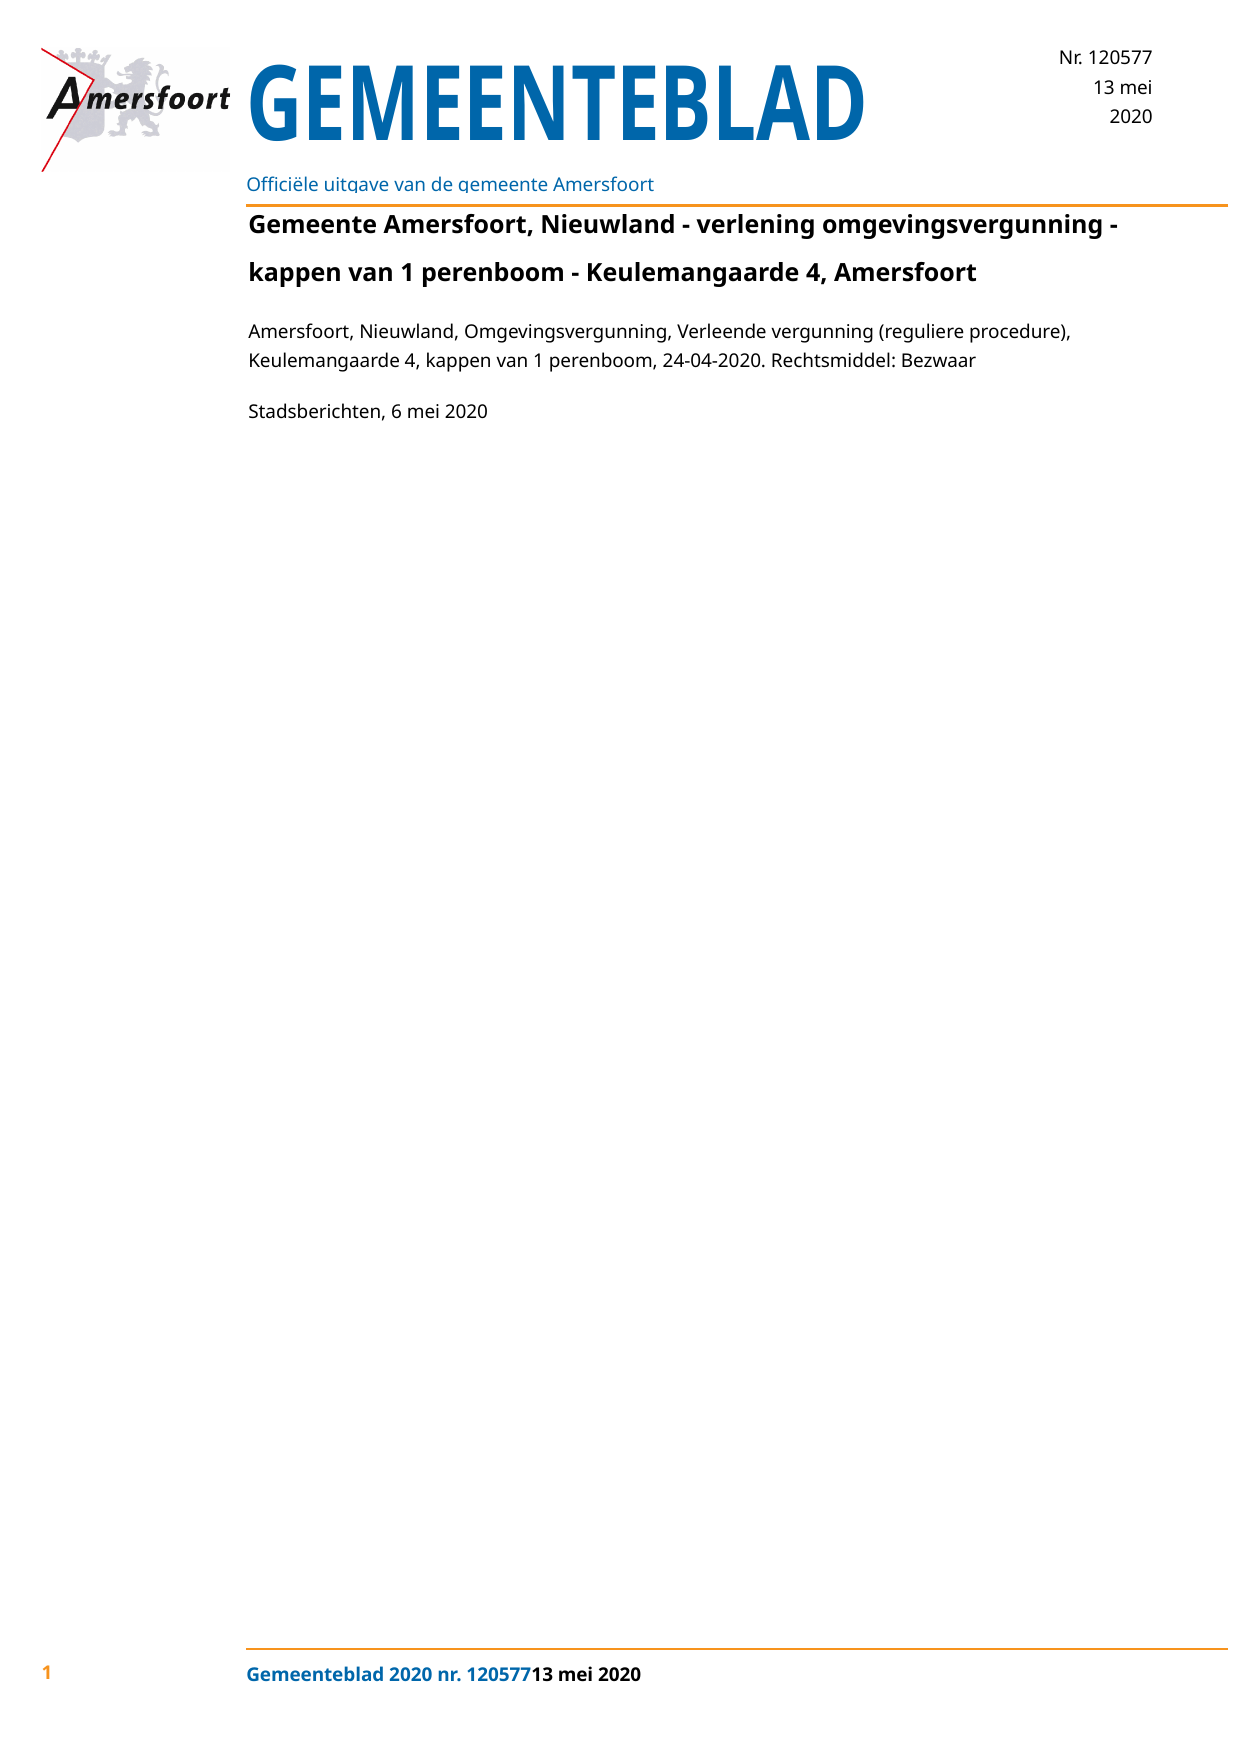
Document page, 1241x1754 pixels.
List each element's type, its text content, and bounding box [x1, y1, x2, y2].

text Gemeente Amersfoort, Nieuwland - verlening omgevingsvergunning - kappen van 1 perenboom - Keulemangaarde 4, Amersfoort [248, 207, 1152, 288]
picture [41, 47, 231, 172]
text Amersfoort, Nieuwland, Omgevingsvergunning, Verleende vergunning (reguliere procedure), Keulemangaarde 4, kappen van 1 perenboom, 24-04-2020. Rechtsmiddel: Bezwaar [248, 318, 1152, 373]
text Stadsberichten, 6 mei 2020 [248, 398, 1152, 424]
